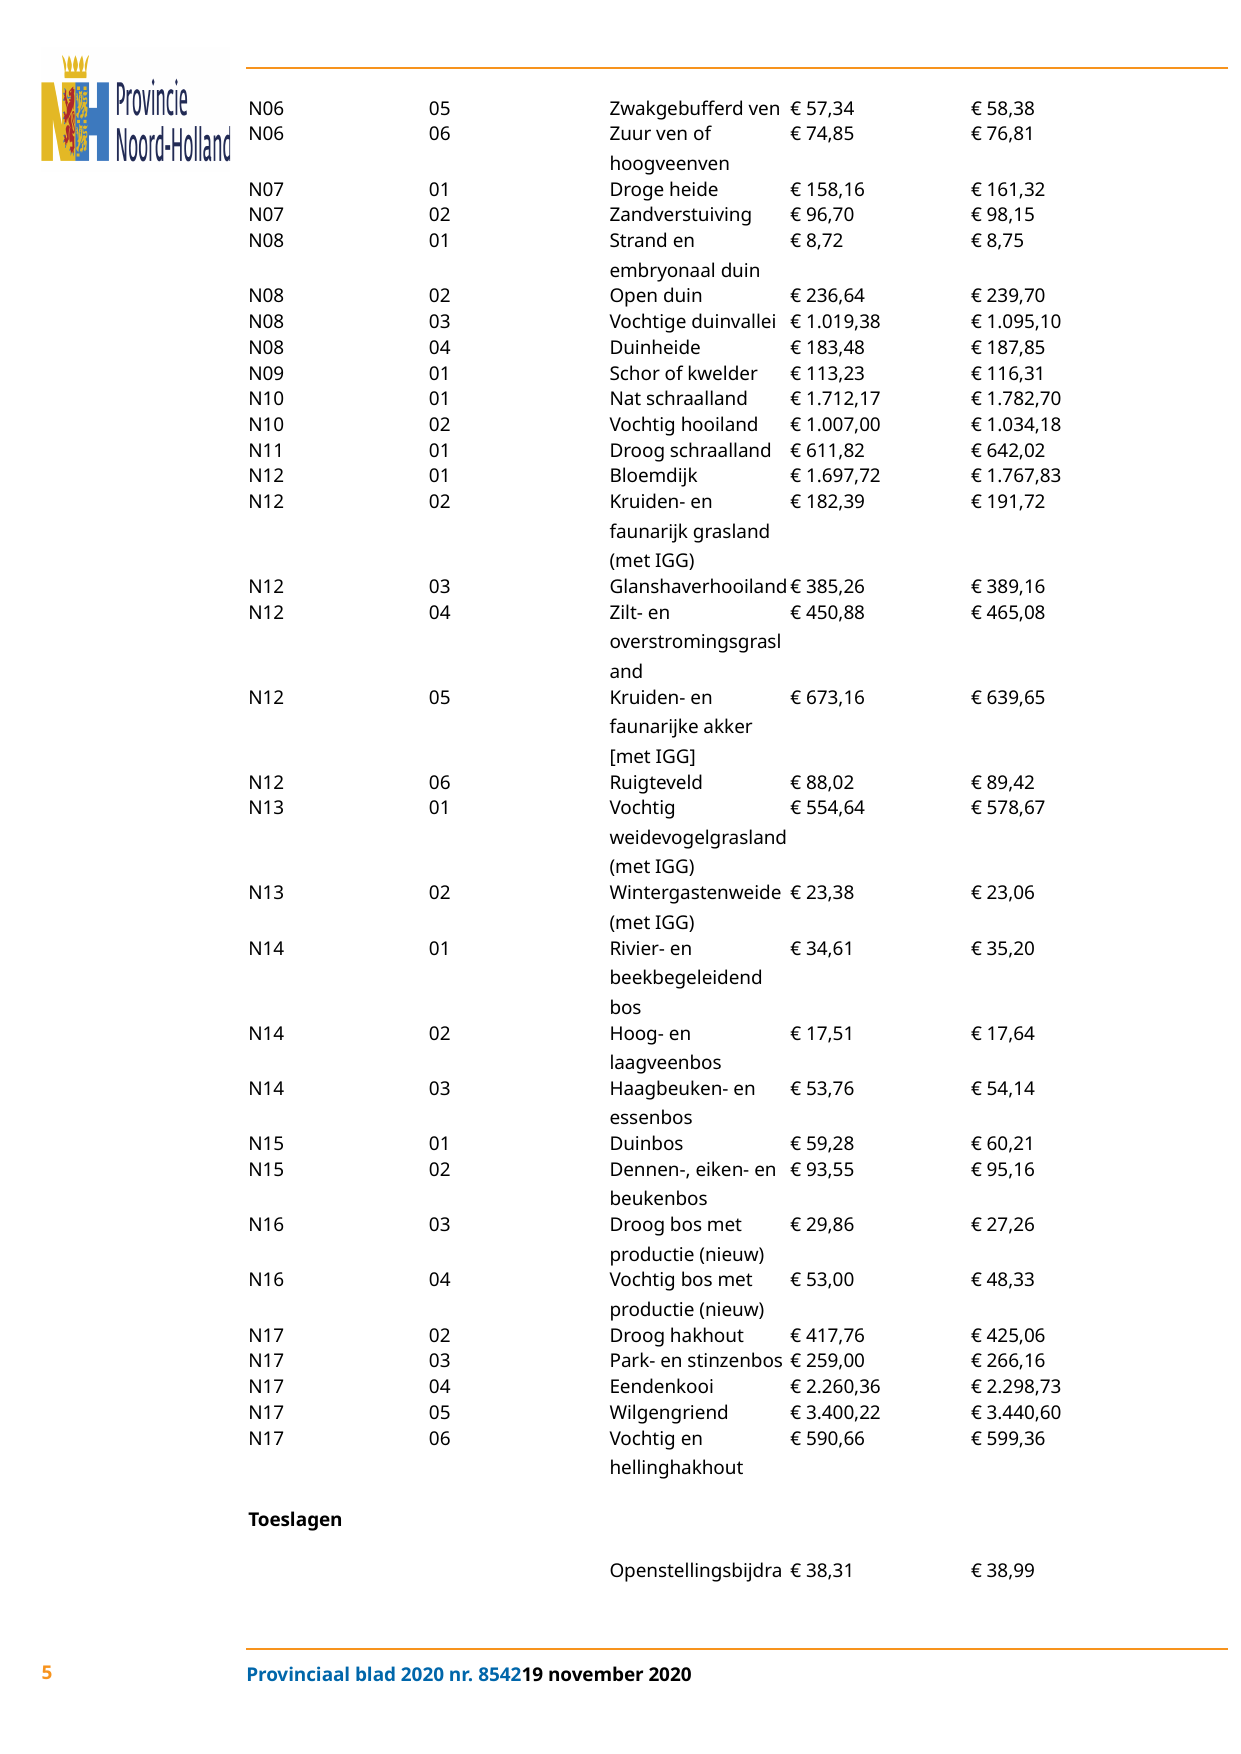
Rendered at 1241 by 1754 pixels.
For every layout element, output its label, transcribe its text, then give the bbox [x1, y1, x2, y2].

table_cell N12 [248, 684, 429, 769]
table_cell € 23,38 [790, 880, 971, 935]
table_cell 01 [429, 1130, 609, 1156]
table_cell [790, 1532, 971, 1557]
table_cell € 74,85 [790, 121, 971, 176]
table_cell [609, 1506, 790, 1532]
table_cell € 60,21 [971, 1130, 1152, 1156]
table_cell 01 [429, 386, 609, 411]
table_cell N06 [248, 95, 429, 121]
table_cell Vochtig en hellinghakhout [609, 1425, 790, 1480]
table_cell € 1.767,83 [971, 463, 1152, 488]
table_cell € 53,00 [790, 1267, 971, 1322]
table_cell € 34,61 [790, 935, 971, 1020]
table_cell € 23,06 [971, 880, 1152, 935]
table_cell Hoog- en laagveenbos [609, 1020, 790, 1075]
table_cell € 17,64 [971, 1020, 1152, 1075]
table_cell N13 [248, 880, 429, 935]
table_cell € 27,26 [971, 1211, 1152, 1267]
table_cell 04 [429, 1374, 609, 1399]
table_cell [248, 1532, 429, 1557]
table_cell [429, 1480, 609, 1506]
table_cell N14 [248, 1075, 429, 1130]
table_cell Droog bos met productie (nieuw) [609, 1211, 790, 1267]
table_cell Duinbos [609, 1130, 790, 1156]
table_cell € 425,06 [971, 1322, 1152, 1348]
table_cell [429, 1558, 609, 1583]
table_cell € 158,16 [790, 176, 971, 202]
table_cell Schor of kwelder [609, 360, 790, 386]
table_cell Park- en stinzenbos [609, 1348, 790, 1373]
table_cell N09 [248, 360, 429, 386]
table_cell N10 [248, 386, 429, 411]
table_cell [971, 1532, 1152, 1557]
table_cell 04 [429, 334, 609, 360]
table_cell € 48,33 [971, 1267, 1152, 1322]
table_cell € 98,15 [971, 202, 1152, 227]
table_cell Wilgengriend [609, 1399, 790, 1425]
table_cell Kruiden- en faunarijk grasland (met IGG) [609, 489, 790, 573]
table_cell 05 [429, 1399, 609, 1425]
table_cell € 239,70 [971, 283, 1152, 308]
table_cell € 191,72 [971, 489, 1152, 573]
table_cell € 1.712,17 [790, 386, 971, 411]
table_cell € 2.260,36 [790, 1374, 971, 1399]
table_cell 05 [429, 95, 609, 121]
table_cell € 113,23 [790, 360, 971, 386]
table_cell € 236,64 [790, 283, 971, 308]
table_cell N15 [248, 1156, 429, 1211]
table_cell N11 [248, 437, 429, 463]
table_cell Zilt- en overstromingsgrasland [609, 599, 790, 684]
table_cell € 417,76 [790, 1322, 971, 1348]
table_cell € 8,72 [790, 227, 971, 283]
table_cell € 2.298,73 [971, 1374, 1152, 1399]
table_cell 03 [429, 1211, 609, 1267]
table_cell 01 [429, 935, 609, 1020]
table_cell € 578,67 [971, 795, 1152, 879]
table_cell N13 [248, 795, 429, 879]
table_cell 06 [429, 121, 609, 176]
table_cell 02 [429, 880, 609, 935]
table_cell € 642,02 [971, 437, 1152, 463]
table_cell Droog schraalland [609, 437, 790, 463]
table_cell N16 [248, 1211, 429, 1267]
table_cell Rivier- en beekbegeleidend bos [609, 935, 790, 1020]
table_cell Vochtig weidevogelgrasland (met IGG) [609, 795, 790, 879]
table_cell € 385,26 [790, 573, 971, 599]
table_cell Openstellingsbijdra [609, 1558, 790, 1583]
table_cell 01 [429, 227, 609, 283]
table_cell € 38,99 [971, 1558, 1152, 1583]
table_cell € 1.782,70 [971, 386, 1152, 411]
table_cell Strand en embryonaal duin [609, 227, 790, 283]
table_cell Ruigteveld [609, 769, 790, 794]
table_cell Kruiden- en faunarijke akker [met IGG] [609, 684, 790, 769]
table_cell N06 [248, 121, 429, 176]
table_cell € 53,76 [790, 1075, 971, 1130]
table_cell 03 [429, 1348, 609, 1373]
table_cell € 673,16 [790, 684, 971, 769]
table_cell N08 [248, 308, 429, 334]
table_cell N17 [248, 1348, 429, 1373]
table_cell 02 [429, 1020, 609, 1075]
table_cell Eendenkooi [609, 1374, 790, 1399]
table_cell N17 [248, 1374, 429, 1399]
table_cell 01 [429, 360, 609, 386]
table_cell € 116,31 [971, 360, 1152, 386]
table_cell 03 [429, 573, 609, 599]
table_cell € 639,65 [971, 684, 1152, 769]
table_cell € 8,75 [971, 227, 1152, 283]
table_cell Dennen-, eiken- en beukenbos [609, 1156, 790, 1211]
table_cell € 38,31 [790, 1558, 971, 1583]
table_cell 02 [429, 489, 609, 573]
table_cell € 96,70 [790, 202, 971, 227]
table_cell 06 [429, 1425, 609, 1480]
table_cell € 88,02 [790, 769, 971, 794]
table_cell € 3.400,22 [790, 1399, 971, 1425]
table_cell 01 [429, 463, 609, 488]
table_cell N10 [248, 411, 429, 437]
table_cell 02 [429, 411, 609, 437]
table_cell € 35,20 [971, 935, 1152, 1020]
table_cell Droog hakhout [609, 1322, 790, 1348]
table_cell € 76,81 [971, 121, 1152, 176]
table_cell [971, 1506, 1152, 1532]
picture [41, 47, 231, 172]
table_cell 02 [429, 202, 609, 227]
table_cell N17 [248, 1425, 429, 1480]
table_cell 03 [429, 1075, 609, 1130]
table_cell € 1.034,18 [971, 411, 1152, 437]
table_cell 02 [429, 1322, 609, 1348]
table_cell € 389,16 [971, 573, 1152, 599]
table_cell € 1.019,38 [790, 308, 971, 334]
table_cell 05 [429, 684, 609, 769]
table_cell Duinheide [609, 334, 790, 360]
table_cell [429, 1506, 609, 1532]
table_cell € 29,86 [790, 1211, 971, 1267]
table_cell € 611,82 [790, 437, 971, 463]
table_cell € 1.697,72 [790, 463, 971, 488]
table_cell Open duin [609, 283, 790, 308]
table_cell € 599,36 [971, 1425, 1152, 1480]
table_cell [790, 1506, 971, 1532]
table_cell Zandverstuiving [609, 202, 790, 227]
table_cell Wintergastenweide (met IGG) [609, 880, 790, 935]
table_cell € 93,55 [790, 1156, 971, 1211]
table_cell € 3.440,60 [971, 1399, 1152, 1425]
table_cell [790, 1480, 971, 1506]
table_cell € 17,51 [790, 1020, 971, 1075]
table_cell N08 [248, 334, 429, 360]
table_cell [609, 1532, 790, 1557]
table_cell Toeslagen [248, 1506, 429, 1532]
table_cell 06 [429, 769, 609, 794]
table_cell N17 [248, 1399, 429, 1425]
table_cell [248, 1480, 429, 1506]
table_cell 03 [429, 308, 609, 334]
table_cell € 95,16 [971, 1156, 1152, 1211]
table_cell N08 [248, 283, 429, 308]
table_cell N14 [248, 935, 429, 1020]
table_cell [248, 1558, 429, 1583]
table_cell Zwakgebufferd ven [609, 95, 790, 121]
table_cell € 266,16 [971, 1348, 1152, 1373]
table_cell € 89,42 [971, 769, 1152, 794]
table_cell 01 [429, 437, 609, 463]
table_cell Vochtig bos met productie (nieuw) [609, 1267, 790, 1322]
table_cell N17 [248, 1322, 429, 1348]
table_cell € 465,08 [971, 599, 1152, 684]
table_cell Haagbeuken- en essenbos [609, 1075, 790, 1130]
table_cell N08 [248, 227, 429, 283]
table_cell 04 [429, 1267, 609, 1322]
table_cell € 590,66 [790, 1425, 971, 1480]
table_cell € 54,14 [971, 1075, 1152, 1130]
table_cell Nat schraalland [609, 386, 790, 411]
table_cell € 554,64 [790, 795, 971, 879]
table_cell € 450,88 [790, 599, 971, 684]
table_cell Bloemdijk [609, 463, 790, 488]
table_cell N14 [248, 1020, 429, 1075]
table_cell N12 [248, 489, 429, 573]
table_cell € 183,48 [790, 334, 971, 360]
table_cell 02 [429, 283, 609, 308]
table_cell N12 [248, 599, 429, 684]
table_cell N15 [248, 1130, 429, 1156]
table_cell Glanshaverhooiland [609, 573, 790, 599]
table_cell € 58,38 [971, 95, 1152, 121]
table_cell 02 [429, 1156, 609, 1211]
table_cell € 1.095,10 [971, 308, 1152, 334]
table_cell [609, 1480, 790, 1506]
table_cell € 57,34 [790, 95, 971, 121]
table_cell 01 [429, 795, 609, 879]
table_cell Vochtig hooiland [609, 411, 790, 437]
table_cell N16 [248, 1267, 429, 1322]
table_cell Droge heide [609, 176, 790, 202]
table_cell € 182,39 [790, 489, 971, 573]
table_cell Zuur ven of hoogveenven [609, 121, 790, 176]
table_cell N07 [248, 176, 429, 202]
table_cell € 259,00 [790, 1348, 971, 1373]
table_cell N12 [248, 769, 429, 794]
table_cell 01 [429, 176, 609, 202]
table_cell € 161,32 [971, 176, 1152, 202]
table_cell [429, 1532, 609, 1557]
table_cell N12 [248, 573, 429, 599]
table_cell € 187,85 [971, 334, 1152, 360]
table_cell 04 [429, 599, 609, 684]
table_cell N07 [248, 202, 429, 227]
table_cell Vochtige duinvallei [609, 308, 790, 334]
table_cell € 1.007,00 [790, 411, 971, 437]
table_cell [971, 1480, 1152, 1506]
table_cell € 59,28 [790, 1130, 971, 1156]
table_cell N12 [248, 463, 429, 488]
